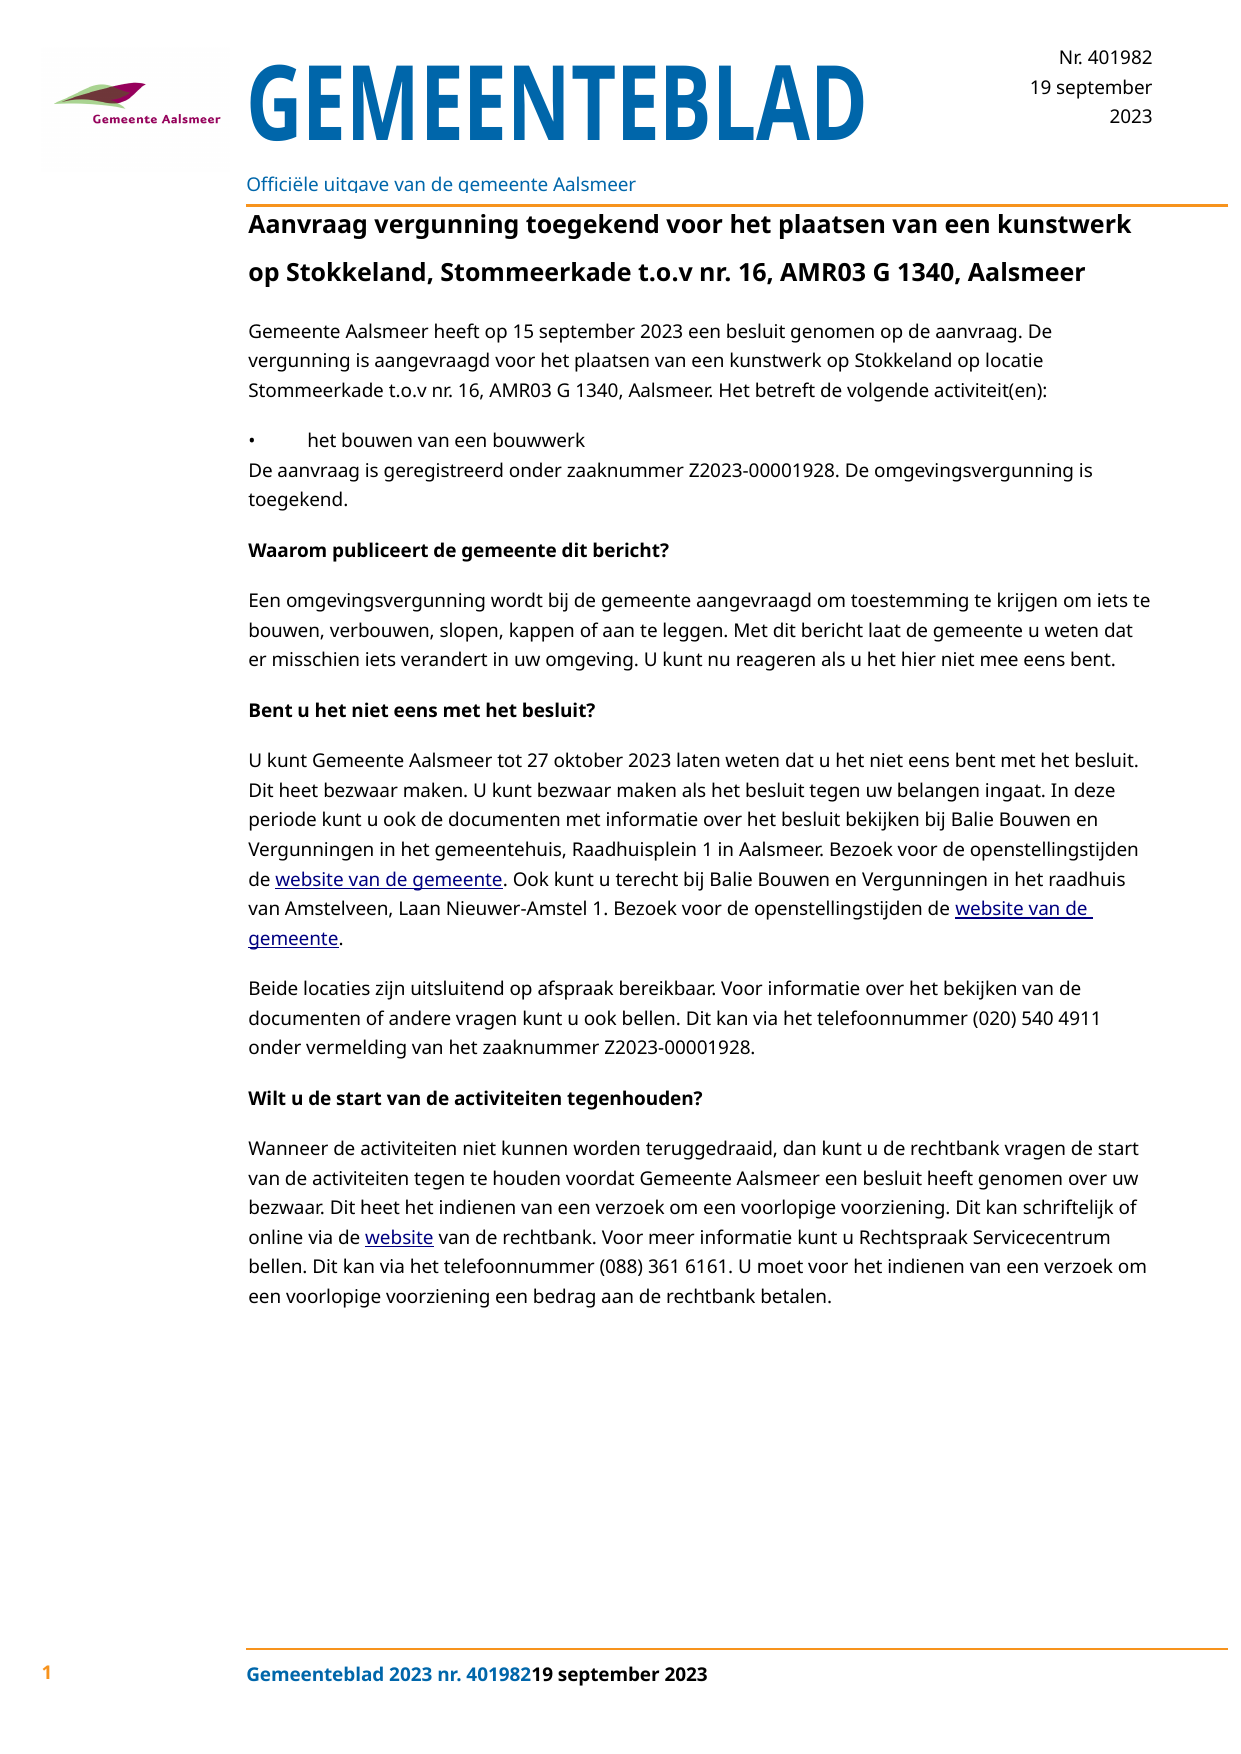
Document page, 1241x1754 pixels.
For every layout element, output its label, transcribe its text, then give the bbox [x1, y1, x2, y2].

text Beide locaties zijn uitsluitend op afspraak bereikbaar. Voor informatie over het bekijken van de documenten of andere vragen kunt u ook bellen. Dit kan via het telefoonnummer (020) 540 4911 onder vermelding van het zaaknummer Z2023-00001928. [248, 975, 1152, 1060]
text Gemeente Aalsmeer heeft op 15 september 2023 een besluit genomen op de aanvraag. De vergunning is aangevraagd voor het plaatsen van een kunstwerk op Stokkeland op locatie Stommeerkade t.o.v nr. 16, AMR03 G 1340, Aalsmeer. Het betreft de volgende activiteit(en): [248, 318, 1152, 403]
list het bouwen van een bouwwerk [248, 427, 1152, 453]
text Aanvraag vergunning toegekend voor het plaatsen van een kunstwerk op Stokkeland, Stommeerkade t.o.v nr. 16, AMR03 G 1340, Aalsmeer [248, 207, 1152, 288]
text Bent u het niet eens met het besluit? [248, 697, 1152, 723]
text De aanvraag is geregistreerd onder zaaknummer Z2023-00001928. De omgevingsvergunning is toegekend. [248, 457, 1152, 512]
text Een omgevingsvergunning wordt bij de gemeente aangevraagd om toestemming te krijgen om iets te bouwen, verbouwen, slopen, kappen of aan te leggen. Met dit bericht laat de gemeente u weten dat er misschien iets verandert in uw omgeving. U kunt nu reageren als u het hier niet mee eens bent. [248, 587, 1152, 672]
text Waarom publiceert de gemeente dit bericht? [248, 537, 1152, 563]
text Wilt u de start van de activiteiten tegenhouden? [248, 1085, 1152, 1111]
text Wanneer de activiteiten niet kunnen worden teruggedraaid, dan kunt u de rechtbank vragen de start van de activiteiten tegen te houden voordat Gemeente Aalsmeer een besluit heeft genomen over uw bezwaar. Dit heet het indienen van een verzoek om een voorlopige voorziening. Dit kan schriftelijk of online via de website van de rechtbank. Voor meer informatie kunt u Rechtspraak Servicecentrum bellen. Dit kan via het telefoonnummer (088) 361 6161. U moet voor het indienen van een verzoek om een voorlopige voorziening een bedrag aan de rechtbank betalen. [248, 1135, 1152, 1309]
picture [41, 47, 231, 172]
text U kunt Gemeente Aalsmeer tot 27 oktober 2023 laten weten dat u het niet eens bent met het besluit. Dit heet bezwaar maken. U kunt bezwaar maken als het besluit tegen uw belangen ingaat. In deze periode kunt u ook de documenten met informatie over het besluit bekijken bij Balie Bouwen en Vergunningen in het gemeentehuis, Raadhuisplein 1 in Aalsmeer. Bezoek voor de openstellingstijden de website van de gemeente. Ook kunt u terecht bij Balie Bouwen en Vergunningen in het raadhuis van Amstelveen, Laan Nieuwer-Amstel 1. Bezoek voor de openstellingstijden de website van de gemeente. [248, 747, 1152, 951]
